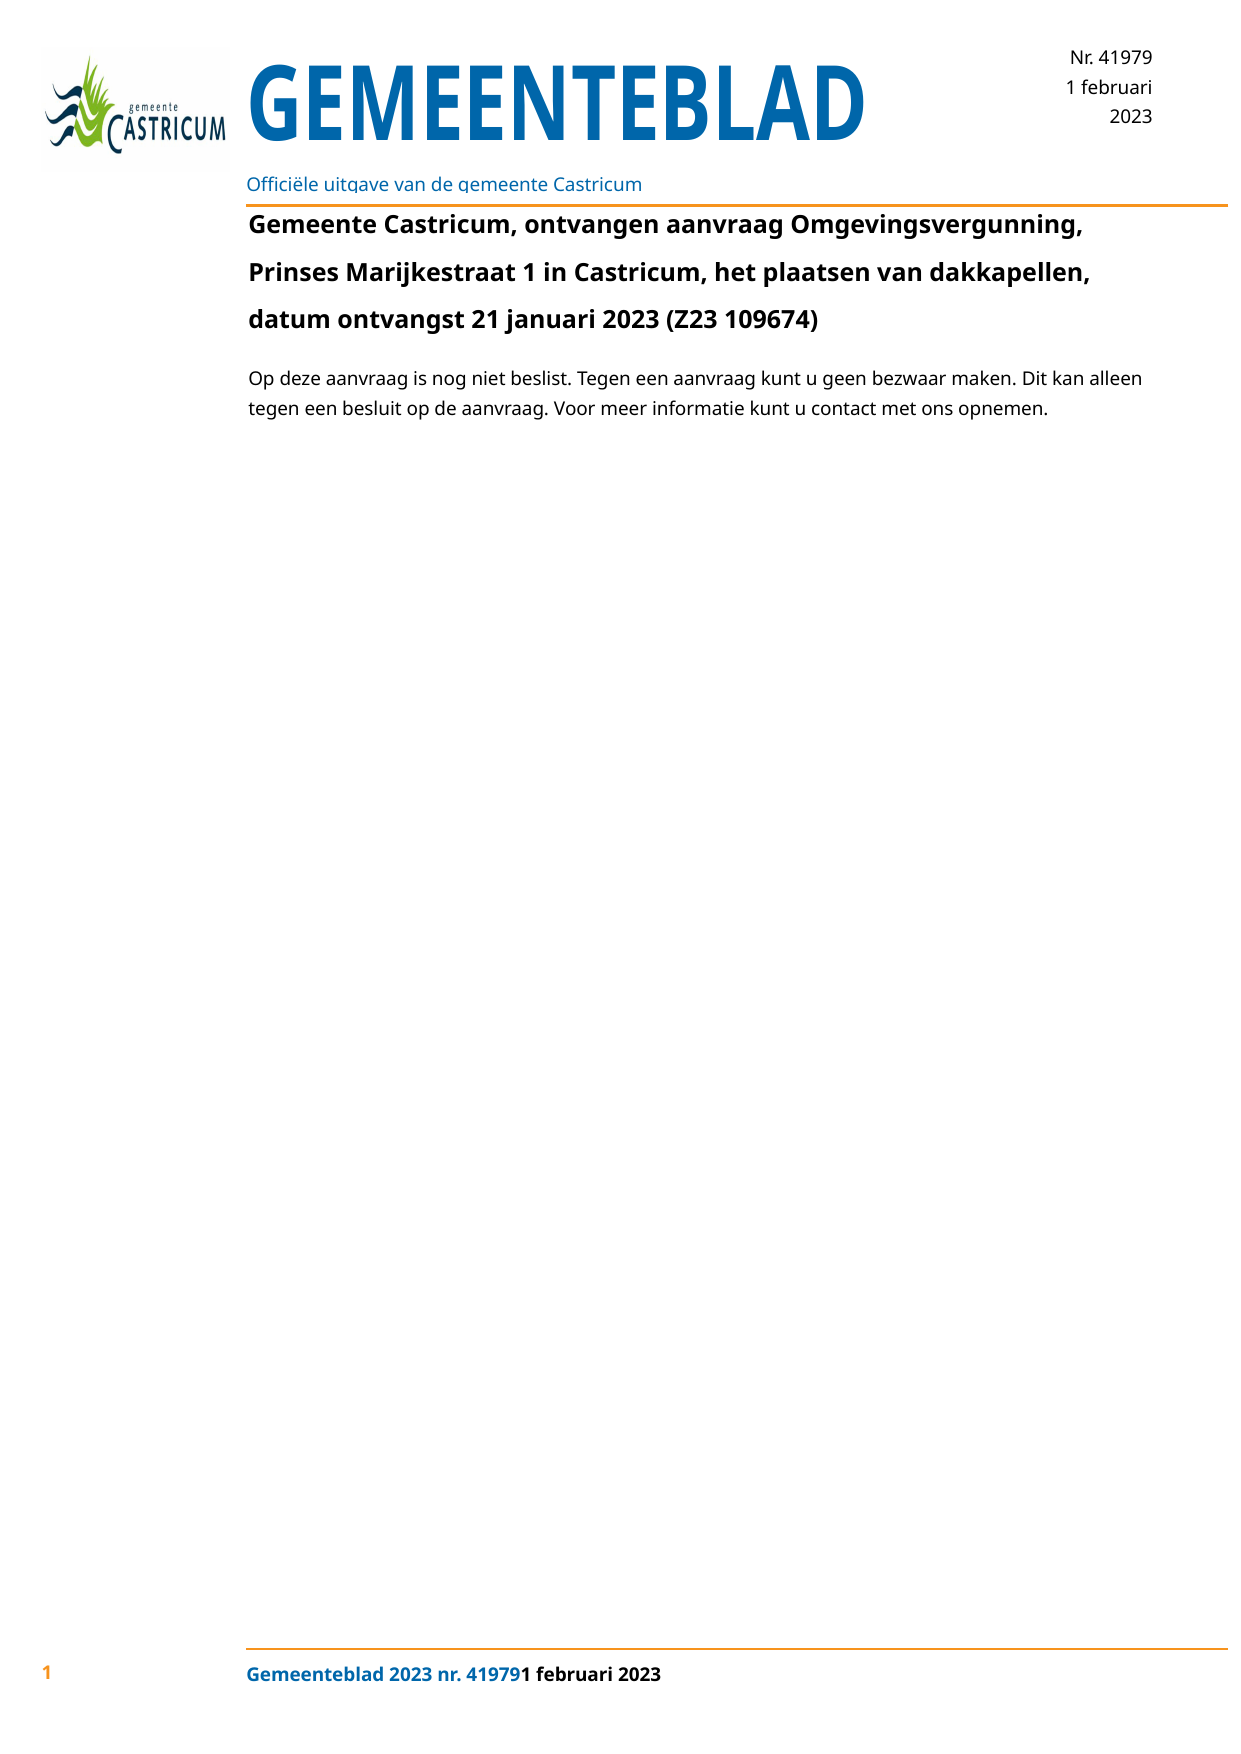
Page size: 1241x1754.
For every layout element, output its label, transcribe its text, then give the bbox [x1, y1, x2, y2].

text Op deze aanvraag is nog niet beslist. Tegen een aanvraag kunt u geen bezwaar maken. Dit kan alleen tegen een besluit op de aanvraag. Voor meer informatie kunt u contact met ons opnemen. [248, 366, 1152, 421]
text Gemeente Castricum, ontvangen aanvraag Omgevingsvergunning, Prinses Marijkestraat 1 in Castricum, het plaatsen van dakkapellen, datum ontvangst 21 januari 2023 (Z23 109674) [248, 207, 1152, 336]
picture [41, 47, 231, 172]
